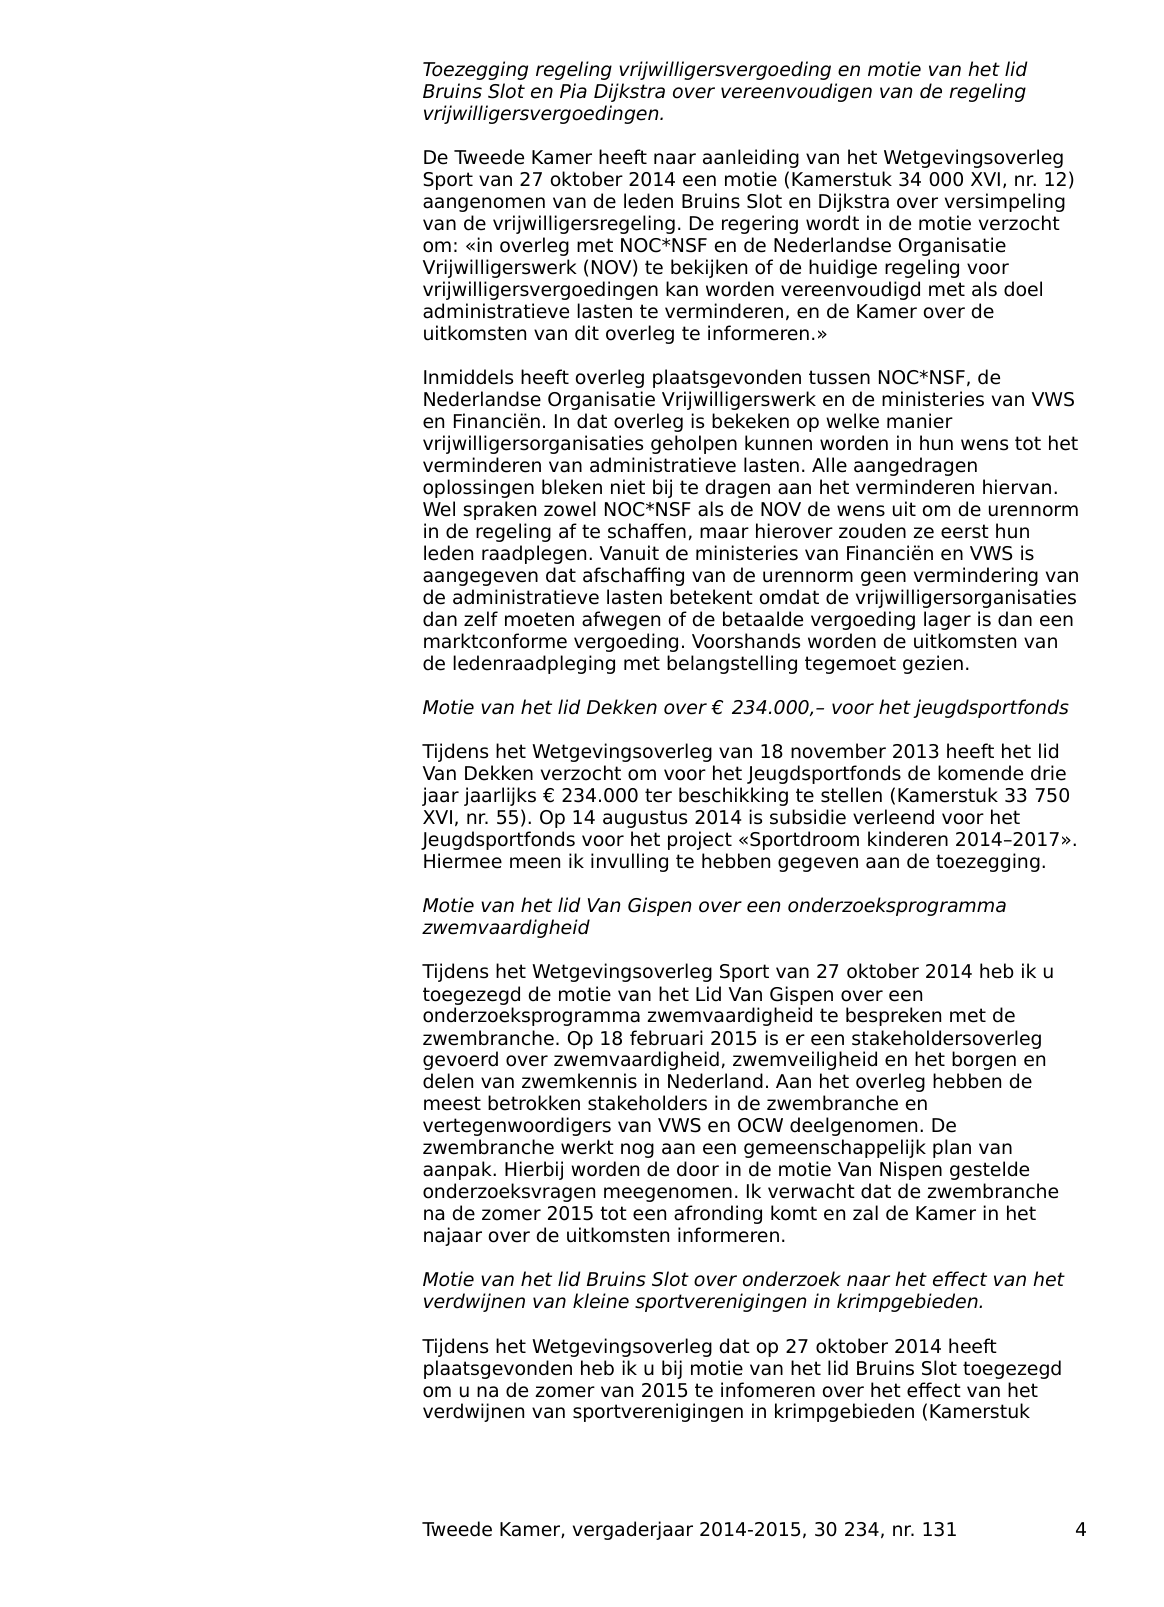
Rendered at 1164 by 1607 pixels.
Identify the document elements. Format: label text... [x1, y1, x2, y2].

text Inmiddels heeft overleg plaatsgevonden tussen NOC*NSF, de Nederlandse Organisatie Vrijwilligerswerk en de ministeries van VWS en Financiën. In dat overleg is bekeken op welke manier vrijwilligersorganisaties geholpen kunnen worden in hun wens tot het verminderen van administratieve lasten. Alle aangedragen oplossingen bleken niet bij te dragen aan het verminderen hiervan. Wel spraken zowel NOC*NSF als de NOV de wens uit om de urennorm in de regeling af te schaffen, maar hierover zouden ze eerst hun leden raadplegen. Vanuit de ministeries van Financiën en VWS is aangegeven dat afschaffing van de urennorm geen vermindering van de administratieve lasten betekent omdat de vrijwilligersorganisaties dan zelf moeten afwegen of de betaalde vergoeding lager is dan een marktconforme vergoeding. Voorshands worden de uitkomsten van de ledenraadpleging met belangstelling tegemoet gezien. [422, 367, 1087, 675]
subtitle Motie van het lid Van Gispen over een onderzoeksprogramma zwemvaardigheid [422, 895, 1087, 939]
text De Tweede Kamer heeft naar aanleiding van het Wetgevingsoverleg Sport van 27 oktober 2014 een motie (Kamerstuk 34 000 XVI, nr. 12) aangenomen van de leden Bruins Slot en Dijkstra over versimpeling van de vrijwilligersregeling. De regering wordt in de motie verzocht om: «in overleg met NOC*NSF en de Nederlandse Organisatie Vrijwilligerswerk (NOV) te bekijken of de huidige regeling voor vrijwilligersvergoedingen kan worden vereenvoudigd met als doel administratieve lasten te verminderen, en de Kamer over de uitkomsten van dit overleg te informeren.» [422, 147, 1087, 345]
text Tijdens het Wetgevingsoverleg van 18 november 2013 heeft het lid Van Dekken verzocht om voor het Jeugdsportfonds de komende drie jaar jaarlijks € 234.000 ter beschikking te stellen (Kamerstuk 33 750 XVI, nr. 55). Op 14 augustus 2014 is subsidie verleend voor het Jeugdsportfonds voor het project «Sportdroom kinderen 2014–2017». Hiermee meen ik invulling te hebben gegeven aan de toezegging. [422, 741, 1087, 873]
text Tijdens het Wetgevingsoverleg Sport van 27 oktober 2014 heb ik u toegezegd de motie van het Lid Van Gispen over een onderzoeksprogramma zwemvaardigheid te bespreken met de zwembranche. Op 18 februari 2015 is er een stakeholdersoverleg gevoerd over zwemvaardigheid, zwemveiligheid en het borgen en delen van zwemkennis in Nederland. Aan het overleg hebben de meest betrokken stakeholders in de zwembranche en vertegenwoordigers van VWS en OCW deelgenomen. De zwembranche werkt nog aan een gemeenschappelijk plan van aanpak. Hierbij worden de door in de motie Van Nispen gestelde onderzoeksvragen meegenomen. Ik verwacht dat de zwembranche na de zomer 2015 tot een afronding komt en zal de Kamer in het najaar over de uitkomsten informeren. [422, 961, 1087, 1247]
subtitle Toezegging regeling vrijwilligersvergoeding en motie van het lid Bruins Slot en Pia Dijkstra over vereenvoudigen van de regeling vrijwilligersvergoedingen. [422, 59, 1087, 125]
subtitle Motie van het lid Bruins Slot over onderzoek naar het effect van het verdwijnen van kleine sportverenigingen in krimpgebieden. [422, 1269, 1087, 1313]
text Tijdens het Wetgevingsoverleg dat op 27 oktober 2014 heeft plaatsgevonden heb ik u bij motie van het lid Bruins Slot toegezegd om u na de zomer van 2015 te infomeren over het effect van het verdwijnen van sportverenigingen in krimpgebieden (Kamerstuk [422, 1336, 1087, 1423]
subtitle Motie van het lid Dekken over € 234.000,– voor het jeugdsportfonds [422, 697, 1087, 719]
